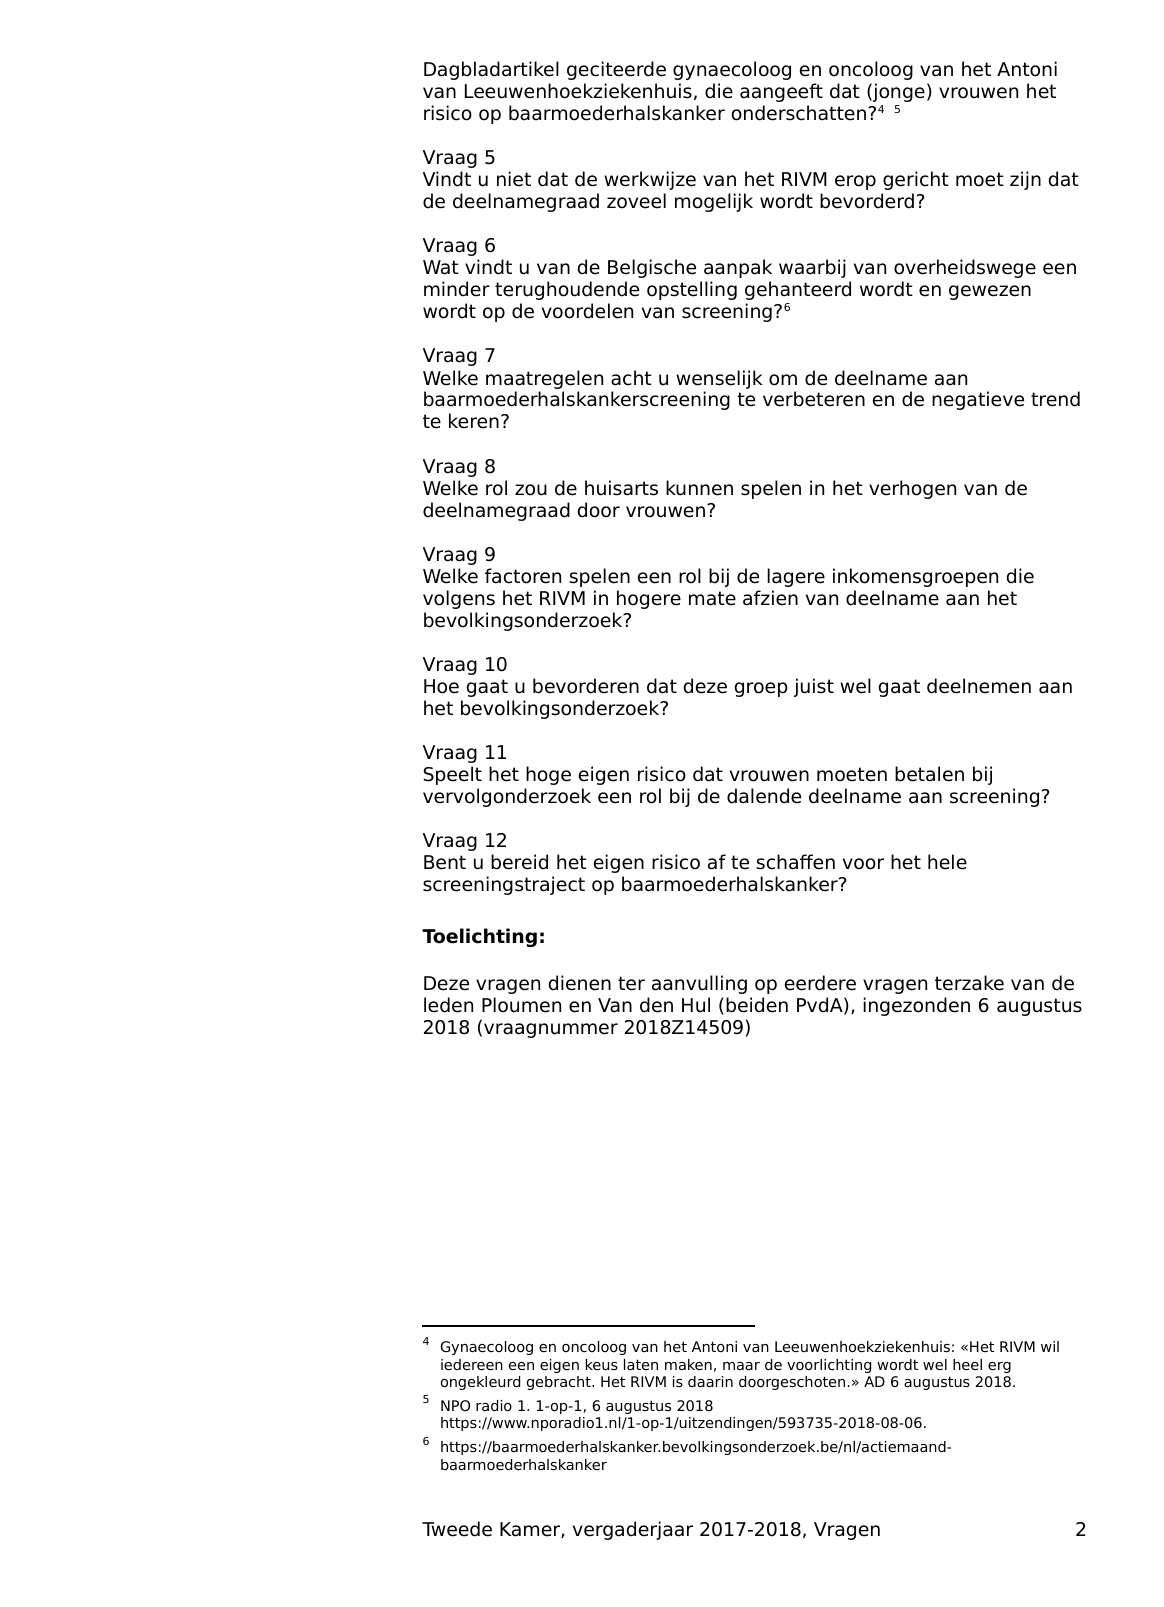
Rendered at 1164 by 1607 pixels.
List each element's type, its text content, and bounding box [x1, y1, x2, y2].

text Hoe gaat u bevorderen dat deze groep juist wel gaat deelnemen aan het bevolkingsonderzoek? [422, 676, 1087, 720]
text Vindt u niet dat de werkwijze van het RIVM erop gericht moet zijn dat de deelnamegraad zoveel mogelijk wordt bevorderd? [422, 169, 1087, 213]
text NPO radio 1. 1-op-1, 6 augustus 2018 https://www.nporadio1.nl/1-op-1/uitzendingen/593735-2018-08-06. [422, 1393, 1087, 1432]
text Vraag 10 [422, 654, 1087, 676]
text https://baarmoederhalskanker.bevolkingsonderzoek.be/nl/actiemaand-baarmoederhalskanker [422, 1435, 1087, 1474]
text Vraag 8 [422, 456, 1087, 477]
text Welke factoren spelen een rol bij de lagere inkomensgroepen die volgens het RIVM in hogere mate afzien van deelname aan het bevolkingsonderzoek? [422, 566, 1087, 632]
text Vraag 5 [422, 147, 1087, 169]
text Vraag 12 [422, 830, 1087, 852]
text Speelt het hoge eigen risico dat vrouwen moeten betalen bij vervolgonderzoek een rol bij de dalende deelname aan screening? [422, 764, 1087, 808]
text Vraag 9 [422, 544, 1087, 566]
text Wat vindt u van de Belgische aanpak waarbij van overheidswege een minder terughoudende opstelling gehanteerd wordt en gewezen wordt op de voordelen van screening? [422, 257, 1087, 323]
text Welke rol zou de huisarts kunnen spelen in het verhogen van de deelnamegraad door vrouwen? [422, 477, 1087, 521]
text Vraag 6 [422, 235, 1087, 257]
text Vraag 7 [422, 345, 1087, 367]
text Welke maatregelen acht u wenselijk om de deelname aan baarmoederhalskankerscreening te verbeteren en de negatieve trend te keren? [422, 367, 1087, 433]
text Gynaecoloog en oncoloog van het Antoni van Leeuwenhoekziekenhuis: «Het RIVM wil iedereen een eigen keus laten maken, maar de voorlichting wordt wel heel erg ongekleurd gebracht. Het RIVM is daarin doorgeschoten.» AD 6 augustus 2018. [422, 1335, 1087, 1391]
text Bent u bereid het eigen risico af te schaffen voor het hele screeningstraject op baarmoederhalskanker? [422, 852, 1087, 896]
subtitle Toelichting: [422, 926, 1087, 948]
text Vraag 11 [422, 742, 1087, 764]
text Dagbladartikel geciteerde gynaecoloog en oncoloog van het Antoni van Leeuwenhoekziekenhuis, die aangeeft dat (jonge) vrouwen het risico op baarmoederhalskanker onderschatten? [422, 59, 1087, 125]
text Deze vragen dienen ter aanvulling op eerdere vragen terzake van de leden Ploumen en Van den Hul (beiden PvdA), ingezonden 6 augustus 2018 (vraagnummer 2018Z14509) [422, 973, 1087, 1039]
